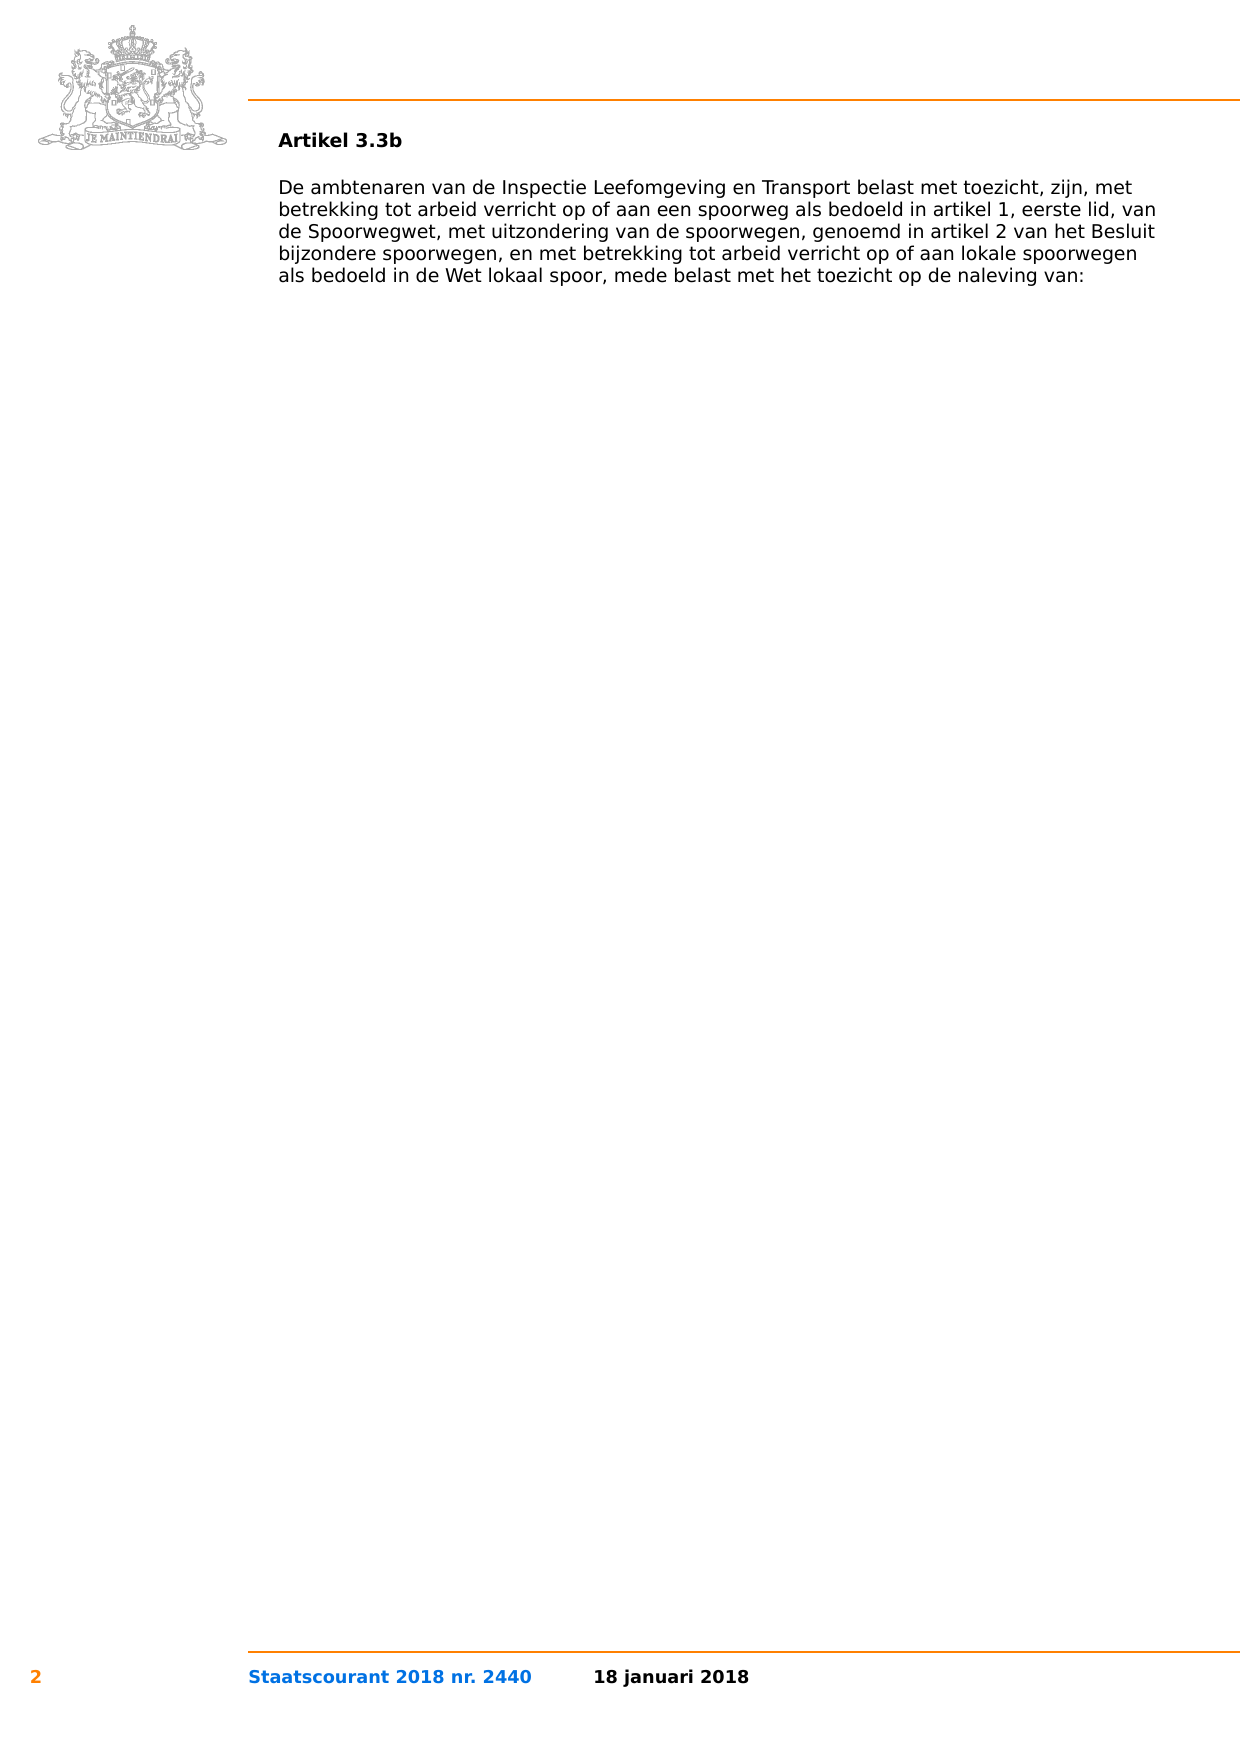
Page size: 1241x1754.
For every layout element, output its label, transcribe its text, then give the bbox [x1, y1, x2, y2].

picture [38, 25, 227, 150]
text De ambtenaren van de Inspectie Leefomgeving en Transport belast met toezicht, zijn, met betrekking tot arbeid verricht op of aan een spoorweg als bedoeld in artikel 1, eerste lid, van de Spoorwegwet, met uitzondering van de spoorwegen, genoemd in artikel 2 van het Besluit bijzondere spoorwegen, en met betrekking tot arbeid verricht op of aan lokale spoorwegen als bedoeld in de Wet lokaal spoor, mede belast met het toezicht op de naleving van: [278, 177, 1163, 287]
subtitle Artikel 3.3b [278, 130, 1163, 152]
